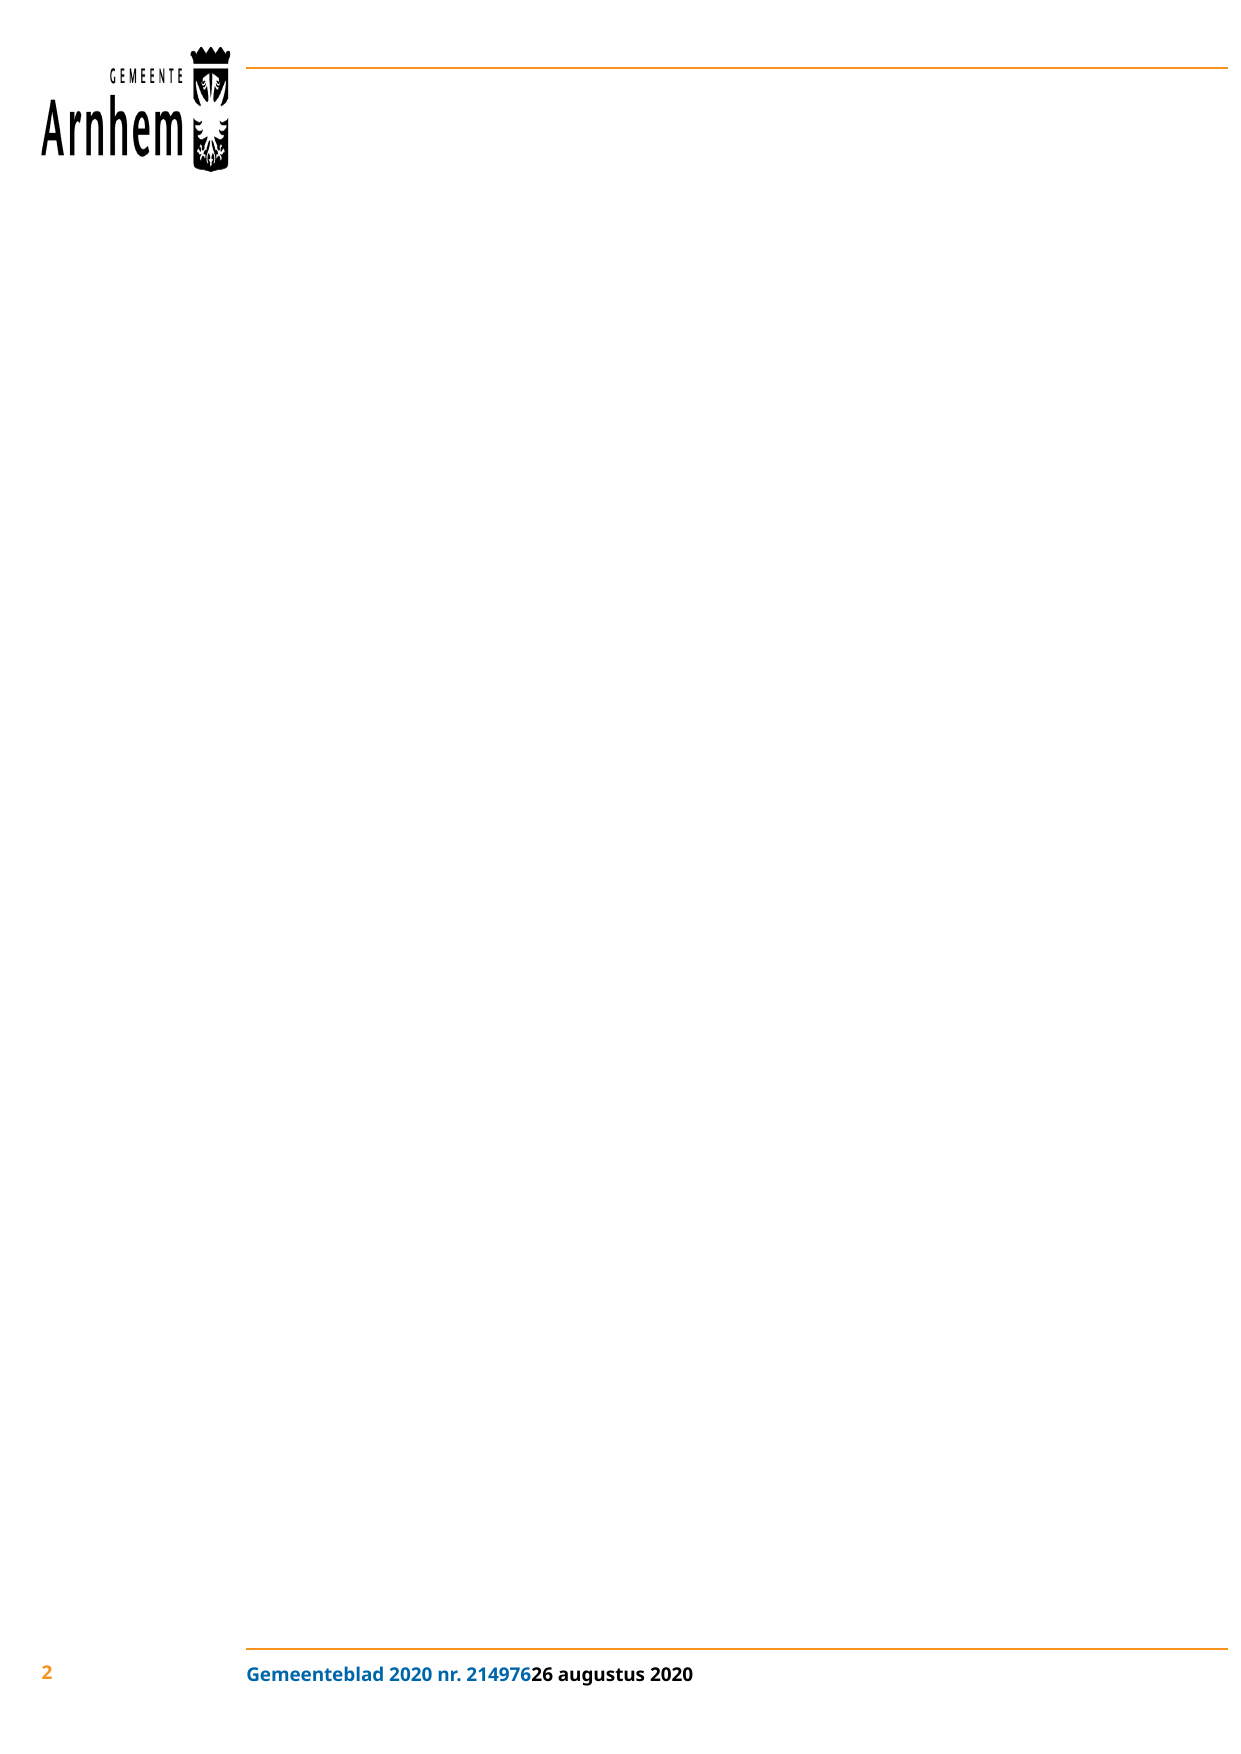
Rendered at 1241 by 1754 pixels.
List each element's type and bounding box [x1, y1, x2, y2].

picture [41, 47, 231, 172]
